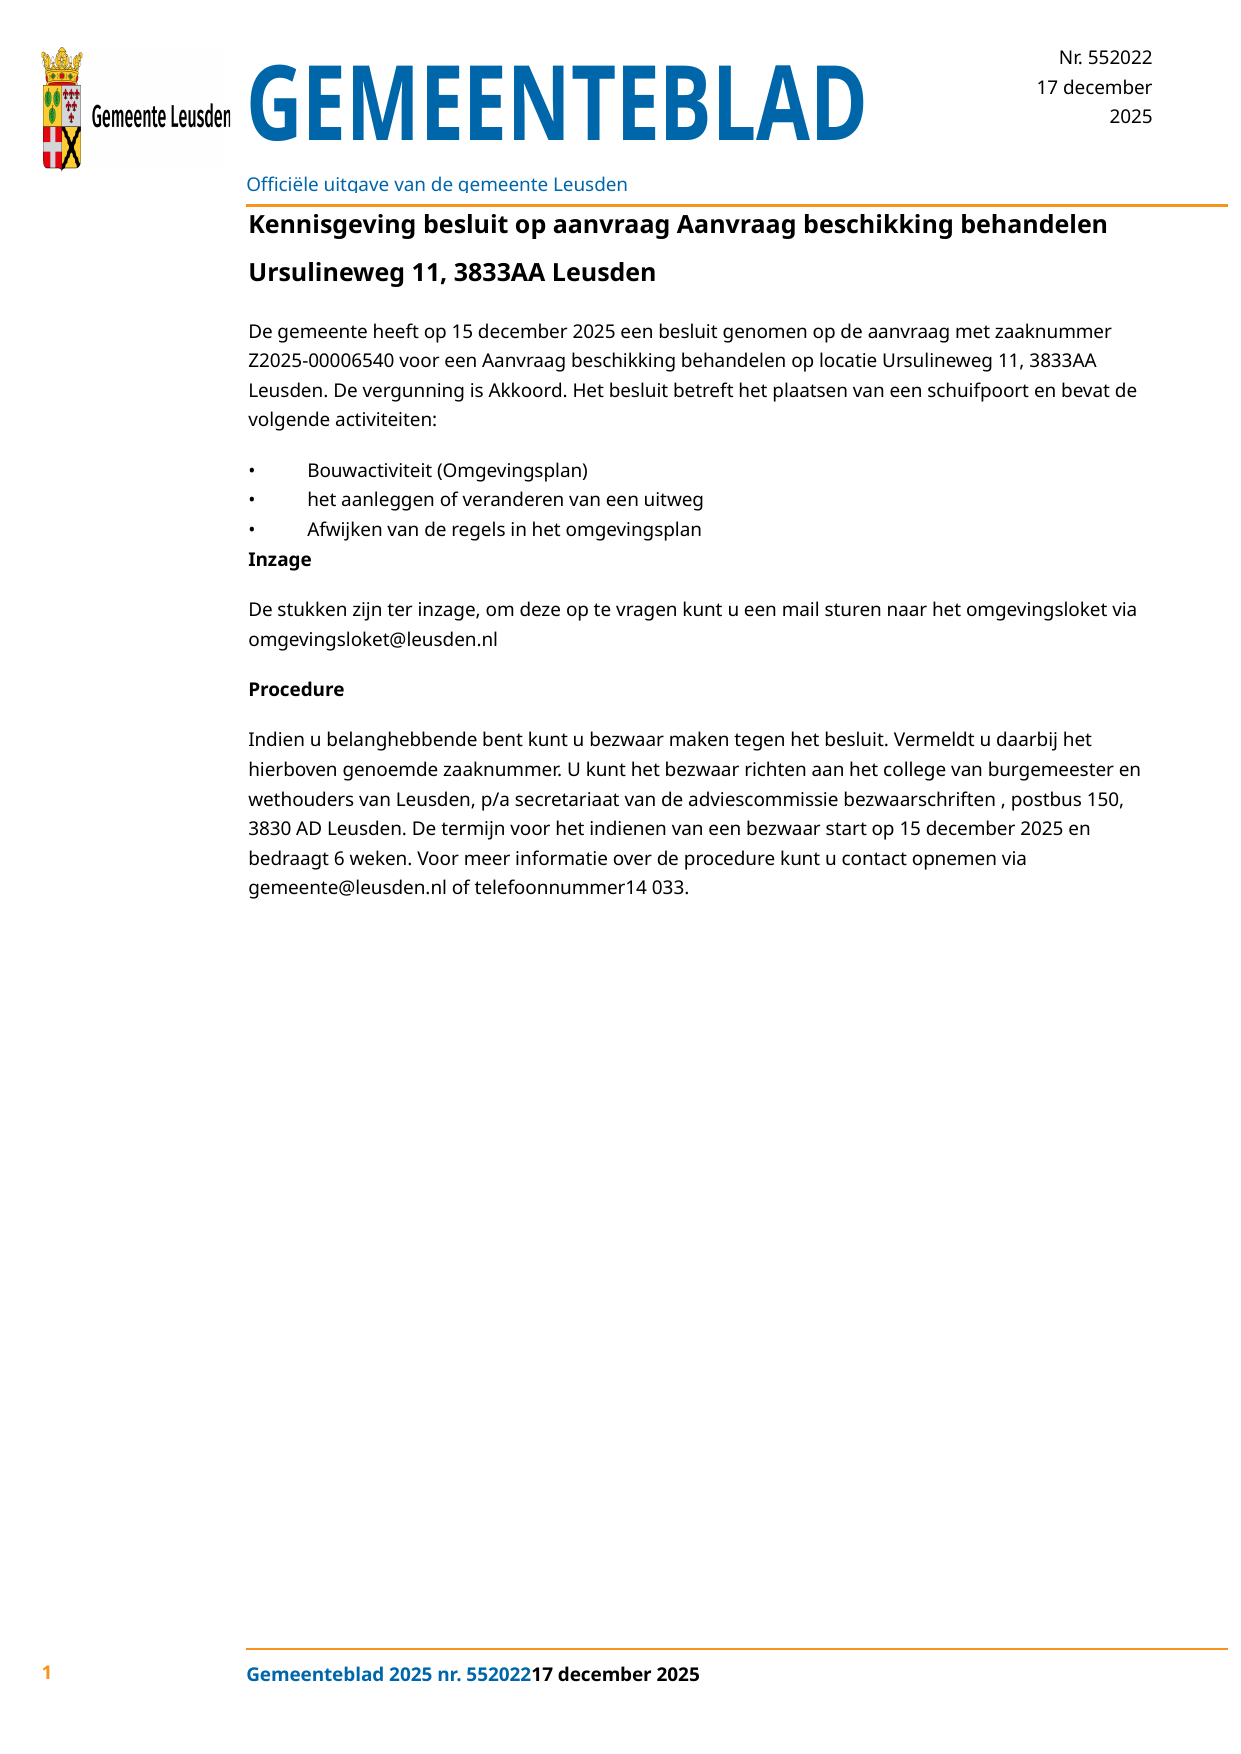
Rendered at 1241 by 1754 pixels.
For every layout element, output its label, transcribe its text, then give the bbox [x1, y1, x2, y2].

text De gemeente heeft op 15 december 2025 een besluit genomen op de aanvraag met zaaknummer Z2025-00006540 voor een Aanvraag beschikking behandelen op locatie Ursulineweg 11, 3833AA Leusden. De vergunning is Akkoord. Het besluit betreft het plaatsen van een schuifpoort en bevat de volgende activiteiten: [248, 318, 1152, 432]
text Inzage [248, 546, 1152, 572]
list Bouwactiviteit (Omgevingsplan) [248, 457, 1152, 483]
picture [41, 47, 231, 172]
list het aanleggen of veranderen van een uitweg [248, 487, 1152, 512]
list Afwijken van de regels in het omgevingsplan [248, 516, 1152, 542]
text De stukken zijn ter inzage, om deze op te vragen kunt u een mail sturen naar het omgevingsloket via omgevingsloket@leusden.nl [248, 596, 1152, 652]
text Indien u belanghebbende bent kunt u bezwaar maken tegen het besluit. Vermeldt u daarbij het hierboven genoemde zaaknummer. U kunt het bezwaar richten aan het college van burgemeester en wethouders van Leusden, p/a secretariaat van de adviescommissie bezwaarschriften , postbus 150, 3830 AD Leusden. De termijn voor het indienen van een bezwaar start op 15 december 2025 en bedraagt 6 weken. Voor meer informatie over de procedure kunt u contact opnemen via gemeente@leusden.nl of telefoonnummer14 033. [248, 727, 1152, 900]
text Kennisgeving besluit op aanvraag Aanvraag beschikking behandelen Ursulineweg 11, 3833AA Leusden [248, 207, 1152, 288]
text Procedure [248, 676, 1152, 702]
